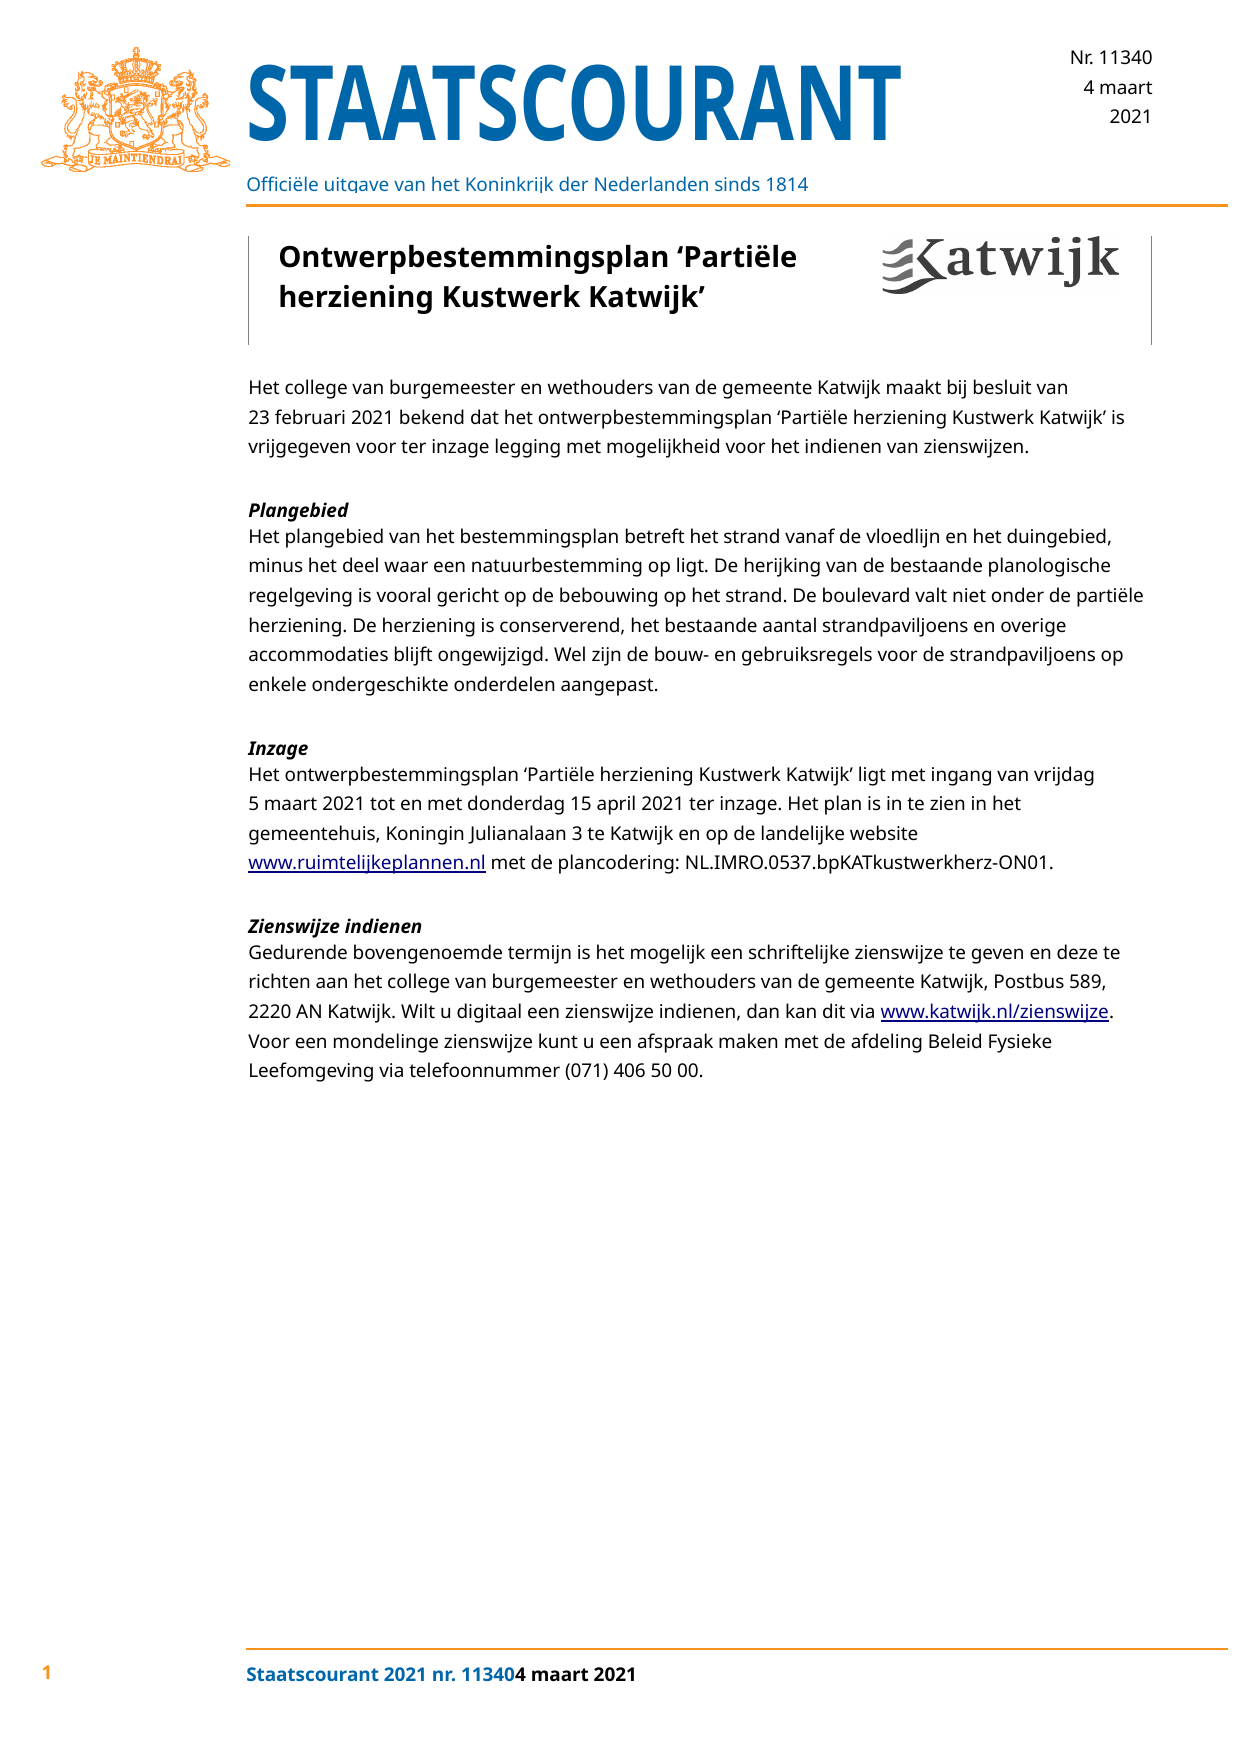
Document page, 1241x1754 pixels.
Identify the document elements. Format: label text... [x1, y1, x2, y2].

table_header [850, 294, 1151, 345]
text Gedurende bovengenoemde termijn is het mogelijk een schriftelijke zienswijze te geven en deze te richten aan het college van burgemeester en wethouders van de gemeente Katwijk, Postbus 589, 2220 AN Katwijk. Wilt u digitaal een zienswijze indienen, dan kan dit via www.katwijk.nl/zienswijze. Voor een mondelinge zienswijze kunt u een afspraak maken met de afdeling Beleid Fysieke Leefomgeving via telefoonnummer (071) 406 50 00. [248, 939, 1152, 1083]
text Plangebied [248, 497, 1152, 523]
text Zienswijze indienen [248, 913, 1152, 939]
table_header [1119, 236, 1151, 293]
picture [882, 236, 1119, 294]
text Het plangebied van het bestemmingsplan betreft het strand vanaf de vloedlijn en het duingebied, minus het deel waar een natuurbestemming op ligt. De herijking van de bestaande planologische regelgeving is vooral gericht op de bebouwing op het strand. De boulevard valt niet onder de partiële herziening. De herziening is conserverend, het bestaande aantal strandpaviljoens en overige accommodaties blijft ongewijzigd. Wel zijn de bouw- en gebruiksregels voor de strandpaviljoens op enkele ondergeschikte onderdelen aangepast. [248, 523, 1152, 697]
text Inzage [248, 735, 1152, 761]
text Het ontwerpbestemmingsplan ‘Partiële herziening Kustwerk Katwijk’ ligt met ingang van vrijdag 5 maart 2021 tot en met donderdag 15 april 2021 ter inzage. Het plan is in te zien in het gemeentehuis, Koningin Julianalaan 3 te Katwijk en op de landelijke website www.ruimtelijkeplannen.nl met de plancodering: NL.IMRO.0537.bpKATkustwerkherz-ON01. [248, 761, 1152, 875]
picture [41, 47, 231, 172]
table_header [850, 236, 882, 293]
table_header Ontwerpbestemmingsplan ‘Partiële herziening Kustwerk Katwijk’ [249, 236, 850, 345]
text Het college van burgemeester en wethouders van de gemeente Katwijk maakt bij besluit van 23 februari 2021 bekend dat het ontwerpbestemmingsplan ‘Partiële herziening Kustwerk Katwijk’ is vrijgegeven voor ter inzage legging met mogelijkheid voor het indienen van zienswijzen. [248, 374, 1152, 459]
